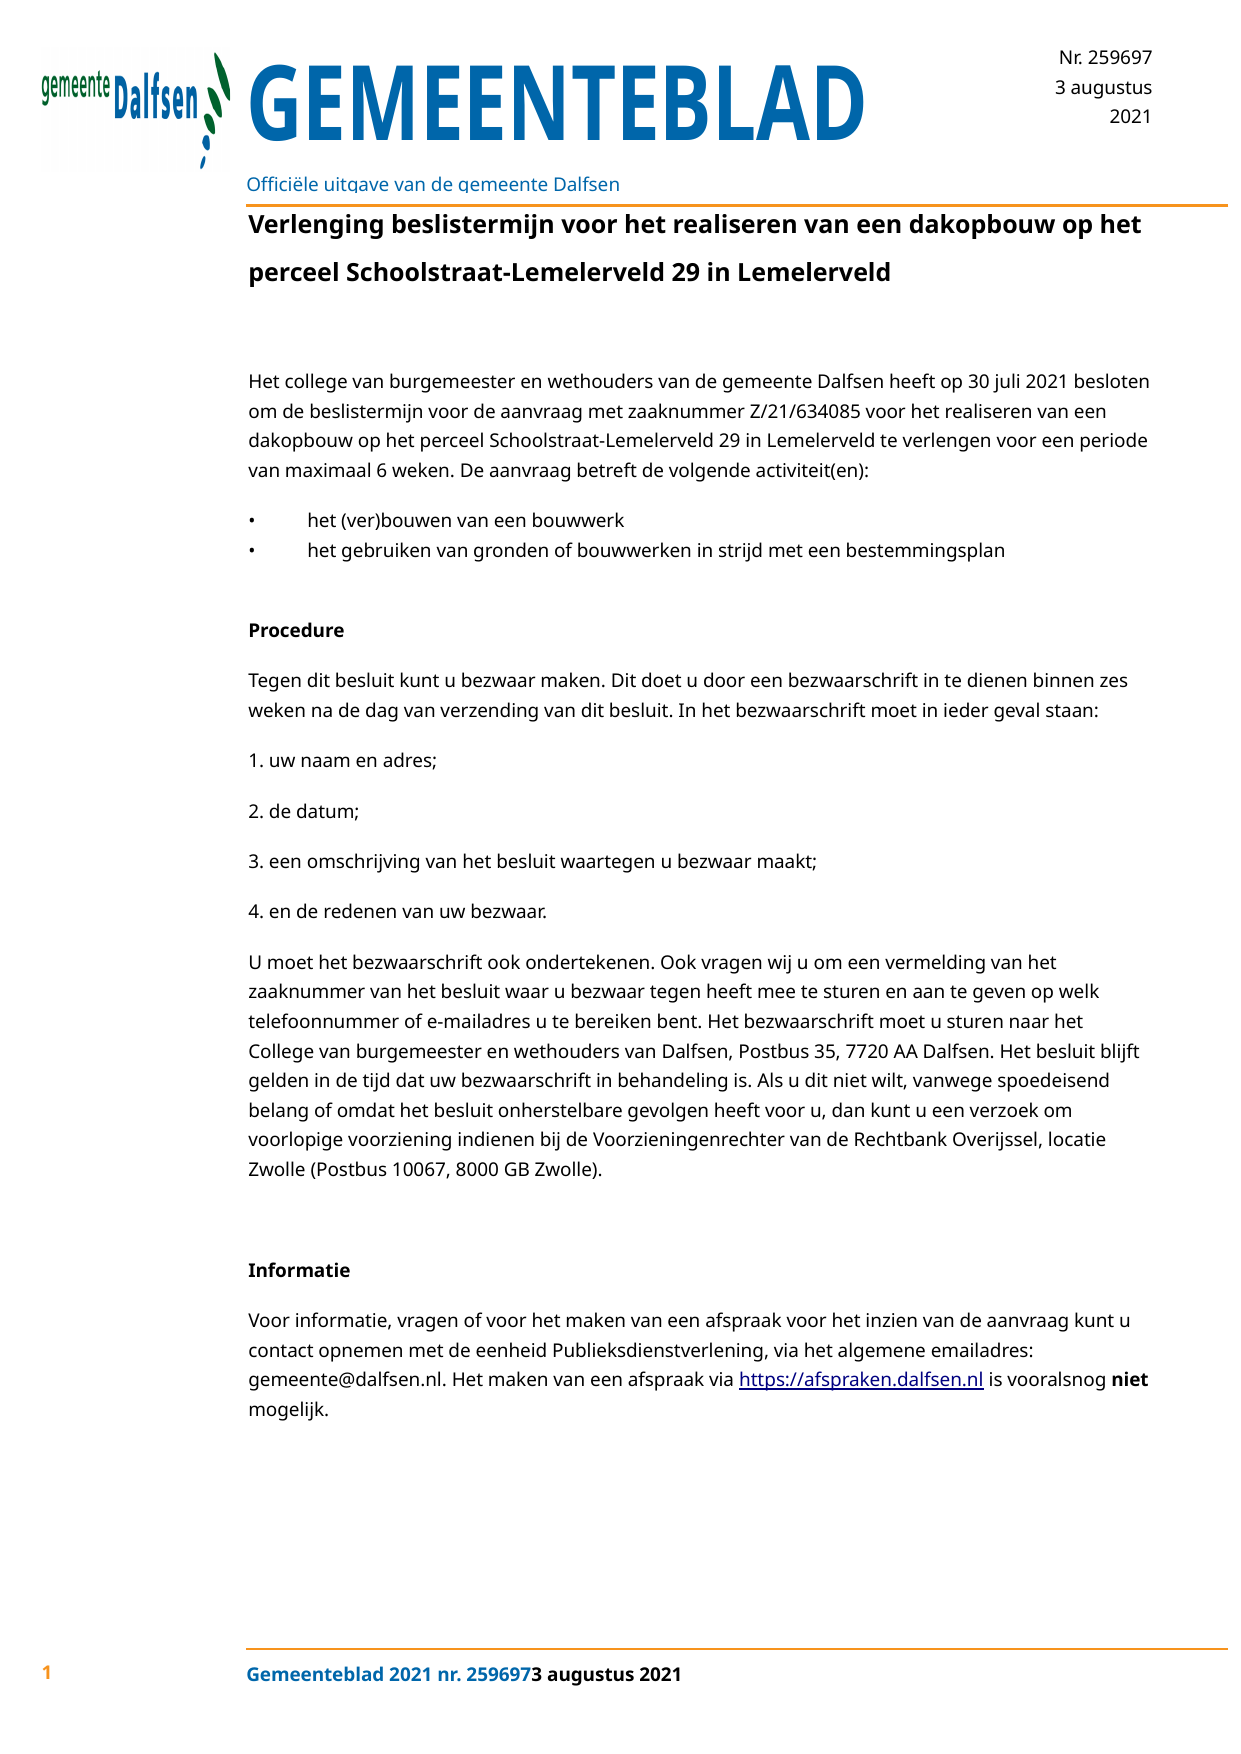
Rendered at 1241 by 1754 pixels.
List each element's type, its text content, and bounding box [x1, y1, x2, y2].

text 1. uw naam en adres; [248, 747, 1152, 773]
list het gebruiken van gronden of bouwwerken in strijd met een bestemmingsplan [248, 537, 1152, 563]
text Voor informatie, vragen of voor het maken van een afspraak voor het inzien van de aanvraag kunt u contact opnemen met de eenheid Publieksdienstverlening, via het algemene emailadres: gemeente@dalfsen.nl. Het maken van een afspraak via https://afspraken.dalfsen.nl is vooralsnog niet mogelijk. [248, 1307, 1152, 1422]
text 4. en de redenen van uw bezwaar. [248, 899, 1152, 924]
text Procedure [248, 617, 1152, 643]
text 2. de datum; [248, 798, 1152, 824]
text 3. een omschrijving van het besluit waartegen u bezwaar maakt; [248, 848, 1152, 874]
list het (ver)bouwen van een bouwwerk [248, 507, 1152, 533]
text Tegen dit besluit kunt u bezwaar maken. Dit doet u door een bezwaarschrift in te dienen binnen zes weken na de dag van verzending van dit besluit. In het bezwaarschrift moet in ieder geval staan: [248, 667, 1152, 723]
text Verlenging beslistermijn voor het realiseren van een dakopbouw op het perceel Schoolstraat-Lemelerveld 29 in Lemelerveld [248, 207, 1152, 288]
text U moet het bezwaarschrift ook ondertekenen. Ook vragen wij u om een vermelding van het zaaknummer van het besluit waar u bezwaar tegen heeft mee te sturen en aan te geven op welk telefoonnummer of e-mailadres u te bereiken bent. Het bezwaarschrift moet u sturen naar het College van burgemeester en wethouders van Dalfsen, Postbus 35, 7720 AA Dalfsen. Het besluit blijft gelden in de tijd dat uw bezwaarschrift in behandeling is. Als u dit niet wilt, vanwege spoedeisend belang of omdat het besluit onherstelbare gevolgen heeft voor u, dan kunt u een verzoek om voorlopige voorziening indienen bij de Voorzieningenrechter van de Rechtbank Overijssel, locatie Zwolle (Postbus 10067, 8000 GB Zwolle). [248, 949, 1152, 1182]
text Informatie [248, 1257, 1152, 1283]
picture [41, 47, 231, 172]
text Het college van burgemeester en wethouders van de gemeente Dalfsen heeft op 30 juli 2021 besloten om de beslistermijn voor de aanvraag met zaaknummer Z/21/634085 voor het realiseren van een dakopbouw op het perceel Schoolstraat-Lemelerveld 29 in Lemelerveld te verlengen voor een periode van maximaal 6 weken. De aanvraag betreft de volgende activiteit(en): [248, 368, 1152, 483]
